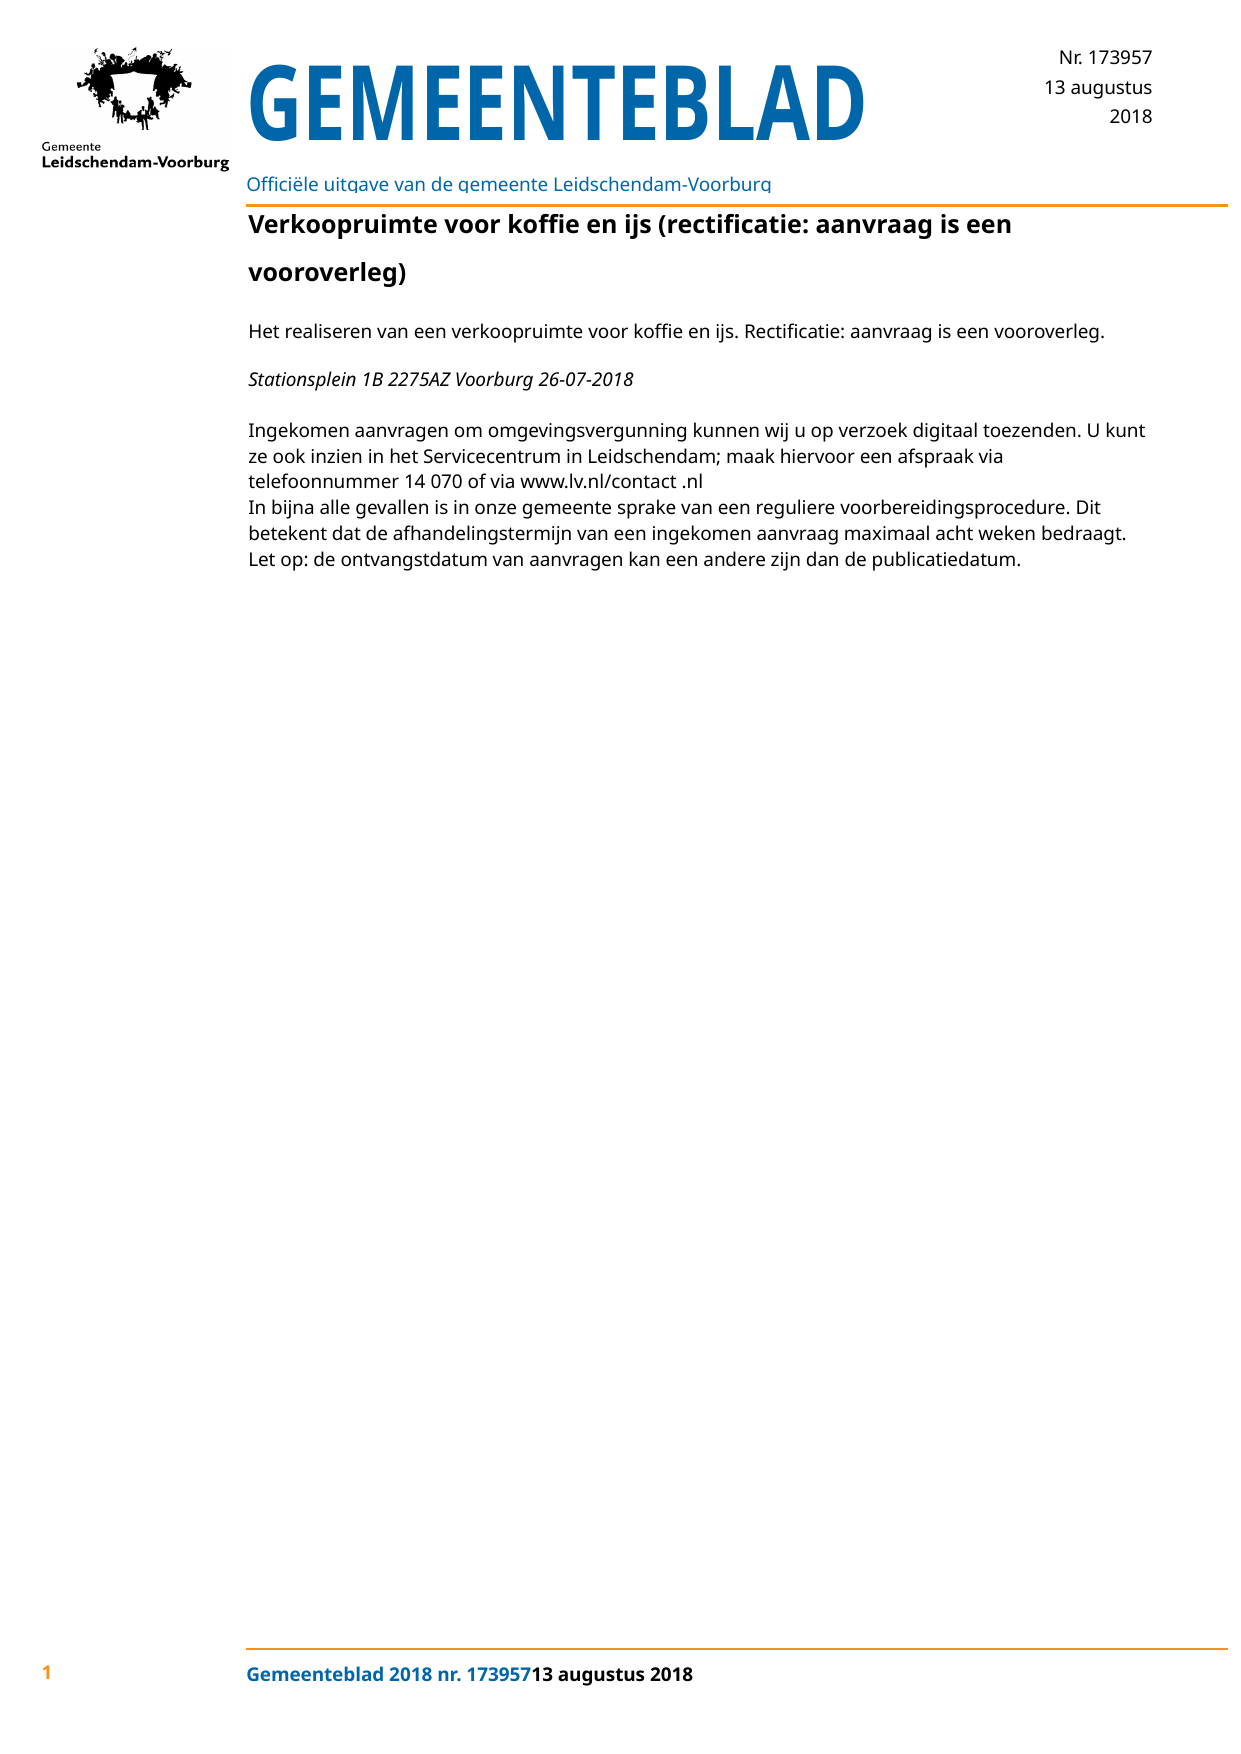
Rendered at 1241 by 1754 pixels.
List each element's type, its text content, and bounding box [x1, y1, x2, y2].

text Het realiseren van een verkoopruimte voor koffie en ijs. Rectificatie: aanvraag is een vooroverleg. [248, 318, 1152, 344]
picture [41, 47, 231, 172]
text Stationsplein 1B 2275AZ Voorburg 26-07-2018 [248, 366, 1152, 391]
text In bijna alle gevallen is in onze gemeente sprake van een reguliere voorbereidingsprocedure. Dit betekent dat de afhandelingstermijn van een ingekomen aanvraag maximaal acht weken bedraagt. Let op: de ontvangstdatum van aanvragen kan een andere zijn dan de publicatiedatum. [248, 494, 1152, 572]
text Verkoopruimte voor koffie en ijs (rectificatie: aanvraag is een vooroverleg) [248, 207, 1152, 288]
text Ingekomen aanvragen om omgevingsvergunning kunnen wij u op verzoek digitaal toezenden. U kunt ze ook inzien in het Servicecentrum in Leidschendam; maak hiervoor een afspraak via telefoonnummer 14 070 of via www.lv.nl/contact .nl [248, 417, 1152, 494]
